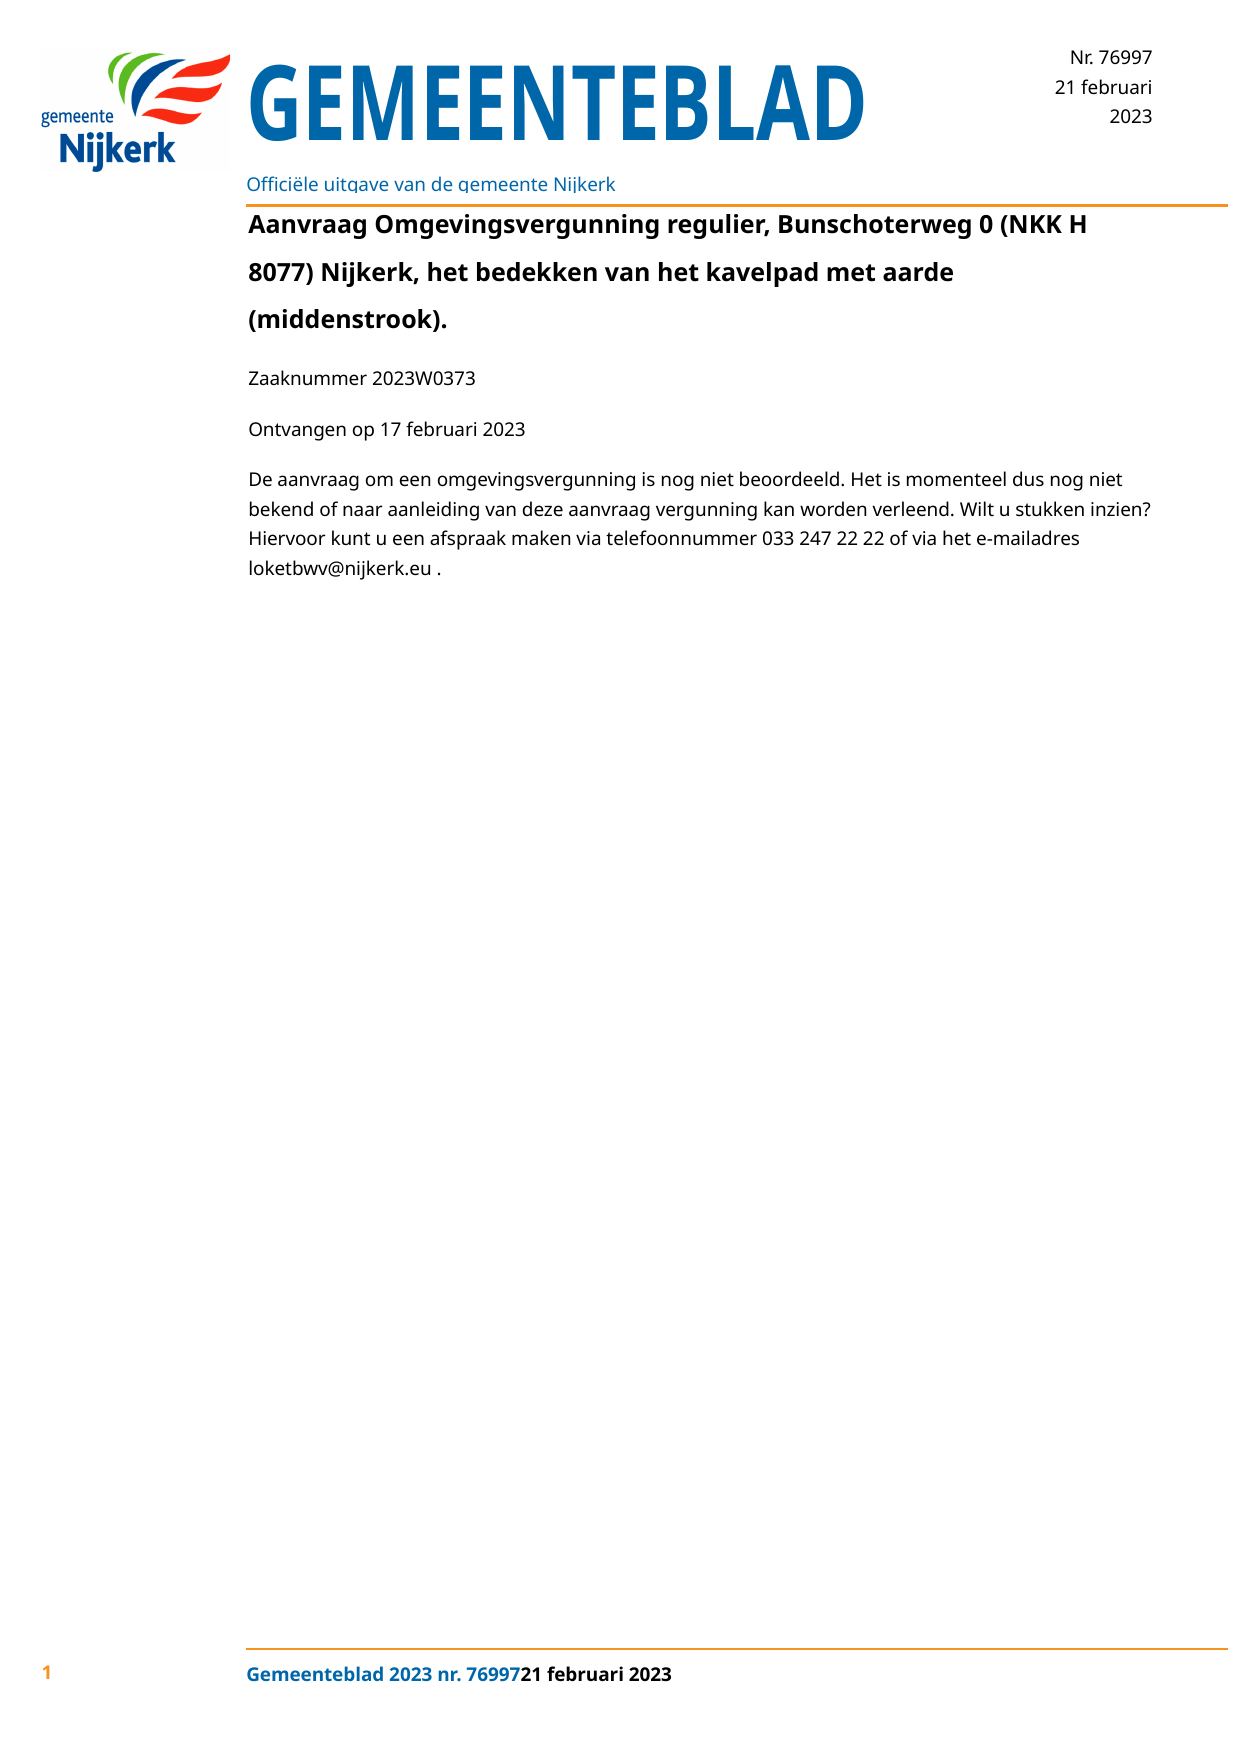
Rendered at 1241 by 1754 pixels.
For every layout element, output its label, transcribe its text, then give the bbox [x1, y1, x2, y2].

text De aanvraag om een omgevingsvergunning is nog niet beoordeeld. Het is momenteel dus nog niet bekend of naar aanleiding van deze aanvraag vergunning kan worden verleend. Wilt u stukken inzien? Hiervoor kunt u een afspraak maken via telefoonnummer 033 247 22 22 of via het e-mailadres loketbwv@nijkerk.eu . [248, 466, 1152, 581]
picture [41, 47, 231, 172]
text Zaaknummer 2023W0373 [248, 366, 1152, 391]
text Ontvangen op 17 februari 2023 [248, 416, 1152, 442]
text Aanvraag Omgevingsvergunning regulier, Bunschoterweg 0 (NKK H 8077) Nijkerk, het bedekken van het kavelpad met aarde (middenstrook). [248, 207, 1152, 336]
